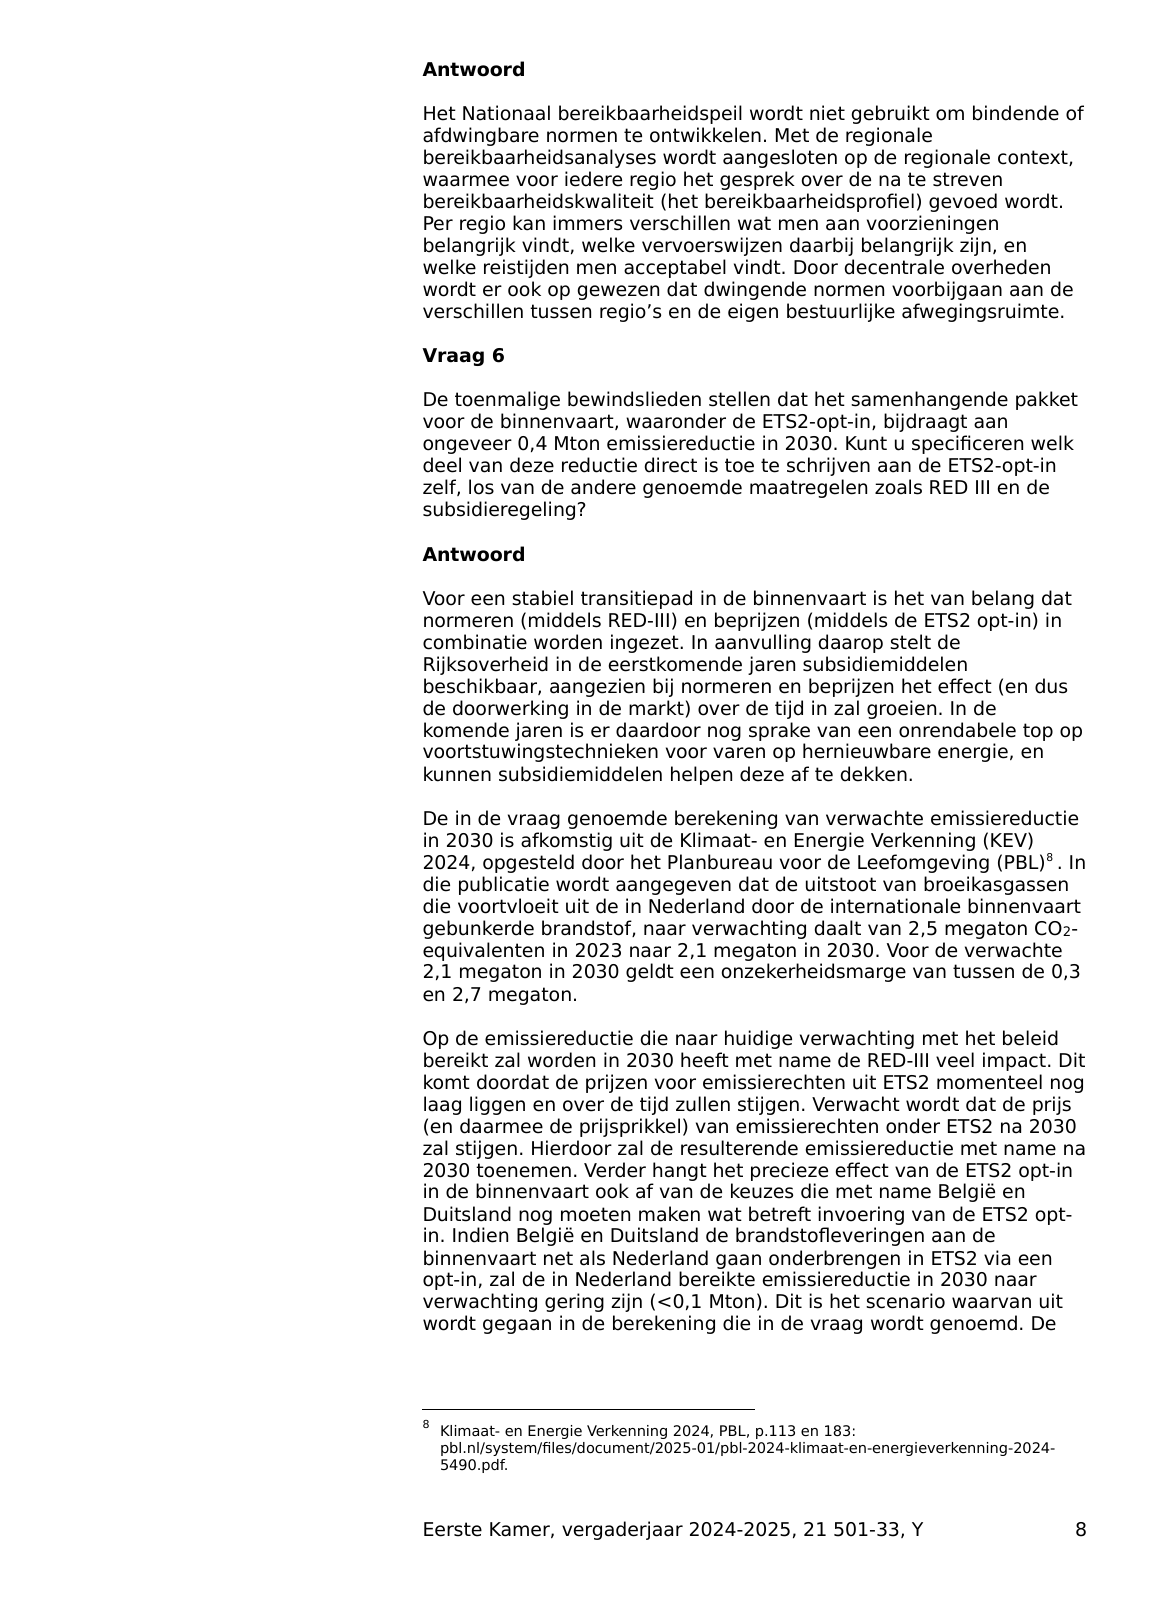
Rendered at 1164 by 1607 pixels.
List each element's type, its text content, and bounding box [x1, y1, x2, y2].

text Het Nationaal bereikbaarheidspeil wordt niet gebruikt om bindende of afdwingbare normen te ontwikkelen. Met de regionale bereikbaarheidsanalyses wordt aangesloten op de regionale context, waarmee voor iedere regio het gesprek over de na te streven bereikbaarheidskwaliteit (het bereikbaarheidsprofiel) gevoed wordt. Per regio kan immers verschillen wat men aan voorzieningen belangrijk vindt, welke vervoerswijzen daarbij belangrijk zijn, en welke reistijden men acceptabel vindt. Door decentrale overheden wordt er ook op gewezen dat dwingende normen voorbijgaan aan de verschillen tussen regio’s en de eigen bestuurlijke afwegingsruimte. [422, 103, 1087, 323]
text Op de emissiereductie die naar huidige verwachting met het beleid bereikt zal worden in 2030 heeft met name de RED-III veel impact. Dit komt doordat de prijzen voor emissierechten uit ETS2 momenteel nog laag liggen en over de tijd zullen stijgen. Verwacht wordt dat de prijs (en daarmee de prijsprikkel) van emissierechten onder ETS2 na 2030 zal stijgen. Hierdoor zal de resulterende emissiereductie met name na 2030 toenemen. Verder hangt het precieze effect van de ETS2 opt-in in de binnenvaart ook af van de keuzes die met name België en Duitsland nog moeten maken wat betreft invoering van de ETS2 opt-in. Indien België en Duitsland de brandstofleveringen aan de binnenvaart net als Nederland gaan onderbrengen in ETS2 via een opt-in, zal de in Nederland bereikte emissiereductie in 2030 naar verwachting gering zijn (<0,1 Mton). Dit is het scenario waarvan uit wordt gegaan in de berekening die in de vraag wordt genoemd. De [422, 1028, 1087, 1335]
text Klimaat- en Energie Verkenning 2024, PBL, p.113 en 183: pbl.nl/system/files/document/2025-01/pbl-2024-klimaat-en-energieverkenning-2024-5490.pdf. [422, 1418, 1087, 1474]
subtitle Vraag 6 [422, 345, 1087, 367]
text Voor een stabiel transitiepad in de binnenvaart is het van belang dat normeren (middels RED-III) en beprijzen (middels de ETS2 opt-in) in combinatie worden ingezet. In aanvulling daarop stelt de Rijksoverheid in de eerstkomende jaren subsidiemiddelen beschikbaar, aangezien bij normeren en beprijzen het effect (en dus de doorwerking in de markt) over de tijd in zal groeien. In de komende jaren is er daardoor nog sprake van een onrendabele top op voortstuwingstechnieken voor varen op hernieuwbare energie, en kunnen subsidiemiddelen helpen deze af te dekken. [422, 588, 1087, 785]
subtitle Antwoord [422, 59, 1087, 81]
subtitle Antwoord [422, 543, 1087, 565]
text De toenmalige bewindslieden stellen dat het samenhangende pakket voor de binnenvaart, waaronder de ETS2-opt-in, bijdraagt aan ongeveer 0,4 Mton emissiereductie in 2030. Kunt u specificeren welk deel van deze reductie direct is toe te schrijven aan de ETS2-opt-in zelf, los van de andere genoemde maatregelen zoals RED III en de subsidieregeling? [422, 389, 1087, 521]
text De in de vraag genoemde berekening van verwachte emissiereductie in 2030 is afkomstig uit de Klimaat- en Energie Verkenning (KEV) 2024, opgesteld door het Planbureau voor de Leefomgeving (PBL). In die publicatie wordt aangegeven dat de uitstoot van broeikasgassen die voortvloeit uit de in Nederland door de internationale binnenvaart gebunkerde brandstof, naar verwachting daalt van 2,5 megaton CO2-equivalenten in 2023 naar 2,1 megaton in 2030. Voor de verwachte 2,1 megaton in 2030 geldt een onzekerheidsmarge van tussen de 0,3 en 2,7 megaton. [422, 808, 1087, 1005]
